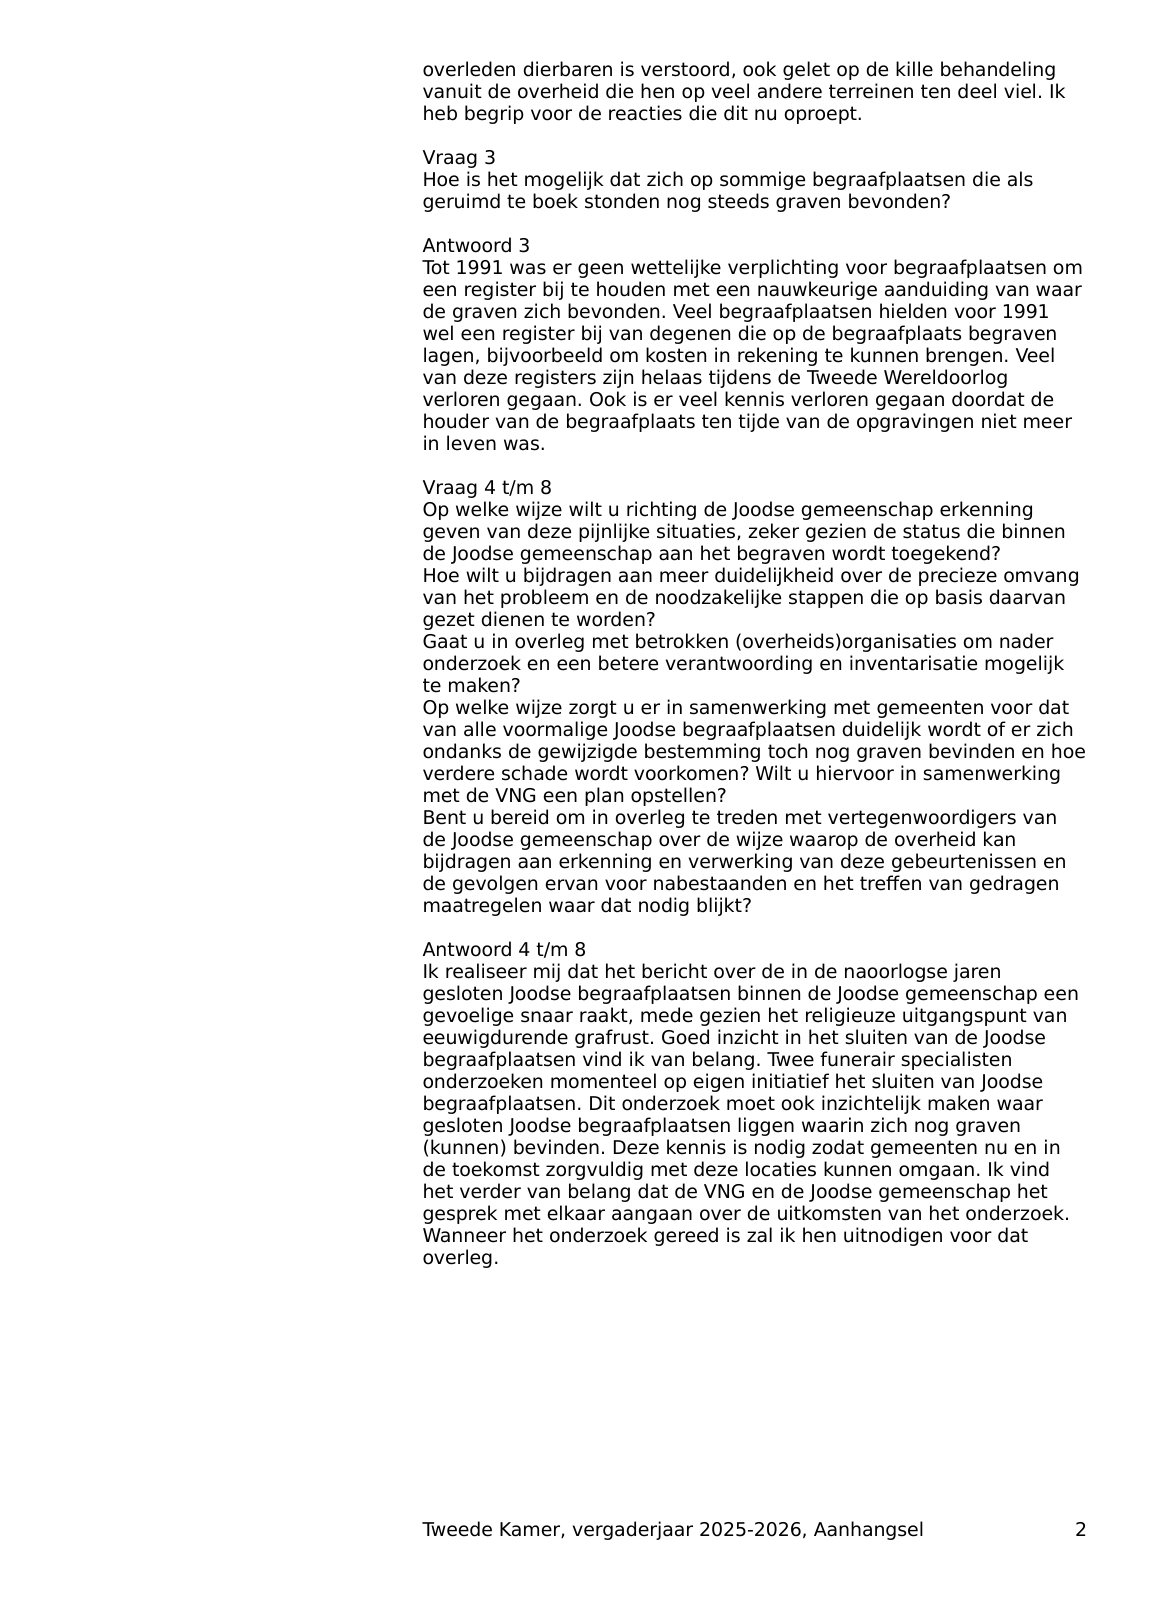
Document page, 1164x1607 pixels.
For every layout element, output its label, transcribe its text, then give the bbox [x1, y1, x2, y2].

text Vraag 3 [422, 147, 1087, 169]
text Antwoord 4 t/m 8 [422, 939, 1087, 961]
text Hoe wilt u bijdragen aan meer duidelijkheid over de precieze omvang van het probleem en de noodzakelijke stappen die op basis daarvan gezet dienen te worden? [422, 565, 1087, 631]
text Gaat u in overleg met betrokken (overheids)organisaties om nader onderzoek en een betere verantwoording en inventarisatie mogelijk te maken? [422, 631, 1087, 697]
text overleden dierbaren is verstoord, ook gelet op de kille behandeling vanuit de overheid die hen op veel andere terreinen ten deel viel. Ik heb begrip voor de reacties die dit nu oproept. [422, 59, 1087, 125]
text Ik realiseer mij dat het bericht over de in de naoorlogse jaren gesloten Joodse begraafplaatsen binnen de Joodse gemeenschap een gevoelige snaar raakt, mede gezien het religieuze uitgangspunt van eeuwigdurende grafrust. Goed inzicht in het sluiten van de Joodse begraafplaatsen vind ik van belang. Twee funerair specialisten onderzoeken momenteel op eigen initiatief het sluiten van Joodse begraafplaatsen. Dit onderzoek moet ook inzichtelijk maken waar gesloten Joodse begraafplaatsen liggen waarin zich nog graven (kunnen) bevinden. Deze kennis is nodig zodat gemeenten nu en in de toekomst zorgvuldig met deze locaties kunnen omgaan. Ik vind het verder van belang dat de VNG en de Joodse gemeenschap het gesprek met elkaar aangaan over de uitkomsten van het onderzoek. Wanneer het onderzoek gereed is zal ik hen uitnodigen voor dat overleg. [422, 961, 1087, 1269]
text Op welke wijze zorgt u er in samenwerking met gemeenten voor dat van alle voormalige Joodse begraafplaatsen duidelijk wordt of er zich ondanks de gewijzigde bestemming toch nog graven bevinden en hoe verdere schade wordt voorkomen? Wilt u hiervoor in samenwerking met de VNG een plan opstellen? [422, 697, 1087, 807]
text Hoe is het mogelijk dat zich op sommige begraafplaatsen die als geruimd te boek stonden nog steeds graven bevonden? [422, 169, 1087, 213]
text Bent u bereid om in overleg te treden met vertegenwoordigers van de Joodse gemeenschap over de wijze waarop de overheid kan bijdragen aan erkenning en verwerking van deze gebeurtenissen en de gevolgen ervan voor nabestaanden en het treffen van gedragen maatregelen waar dat nodig blijkt? [422, 807, 1087, 917]
text Op welke wijze wilt u richting de Joodse gemeenschap erkenning geven van deze pijnlijke situaties, zeker gezien de status die binnen de Joodse gemeenschap aan het begraven wordt toegekend? [422, 499, 1087, 565]
text Tot 1991 was er geen wettelijke verplichting voor begraafplaatsen om een register bij te houden met een nauwkeurige aanduiding van waar de graven zich bevonden. Veel begraafplaatsen hielden voor 1991 wel een register bij van degenen die op de begraafplaats begraven lagen, bijvoorbeeld om kosten in rekening te kunnen brengen. Veel van deze registers zijn helaas tijdens de Tweede Wereldoorlog verloren gegaan. Ook is er veel kennis verloren gegaan doordat de houder van de begraafplaats ten tijde van de opgravingen niet meer in leven was. [422, 257, 1087, 455]
text Antwoord 3 [422, 235, 1087, 257]
text Vraag 4 t/m 8 [422, 477, 1087, 499]
